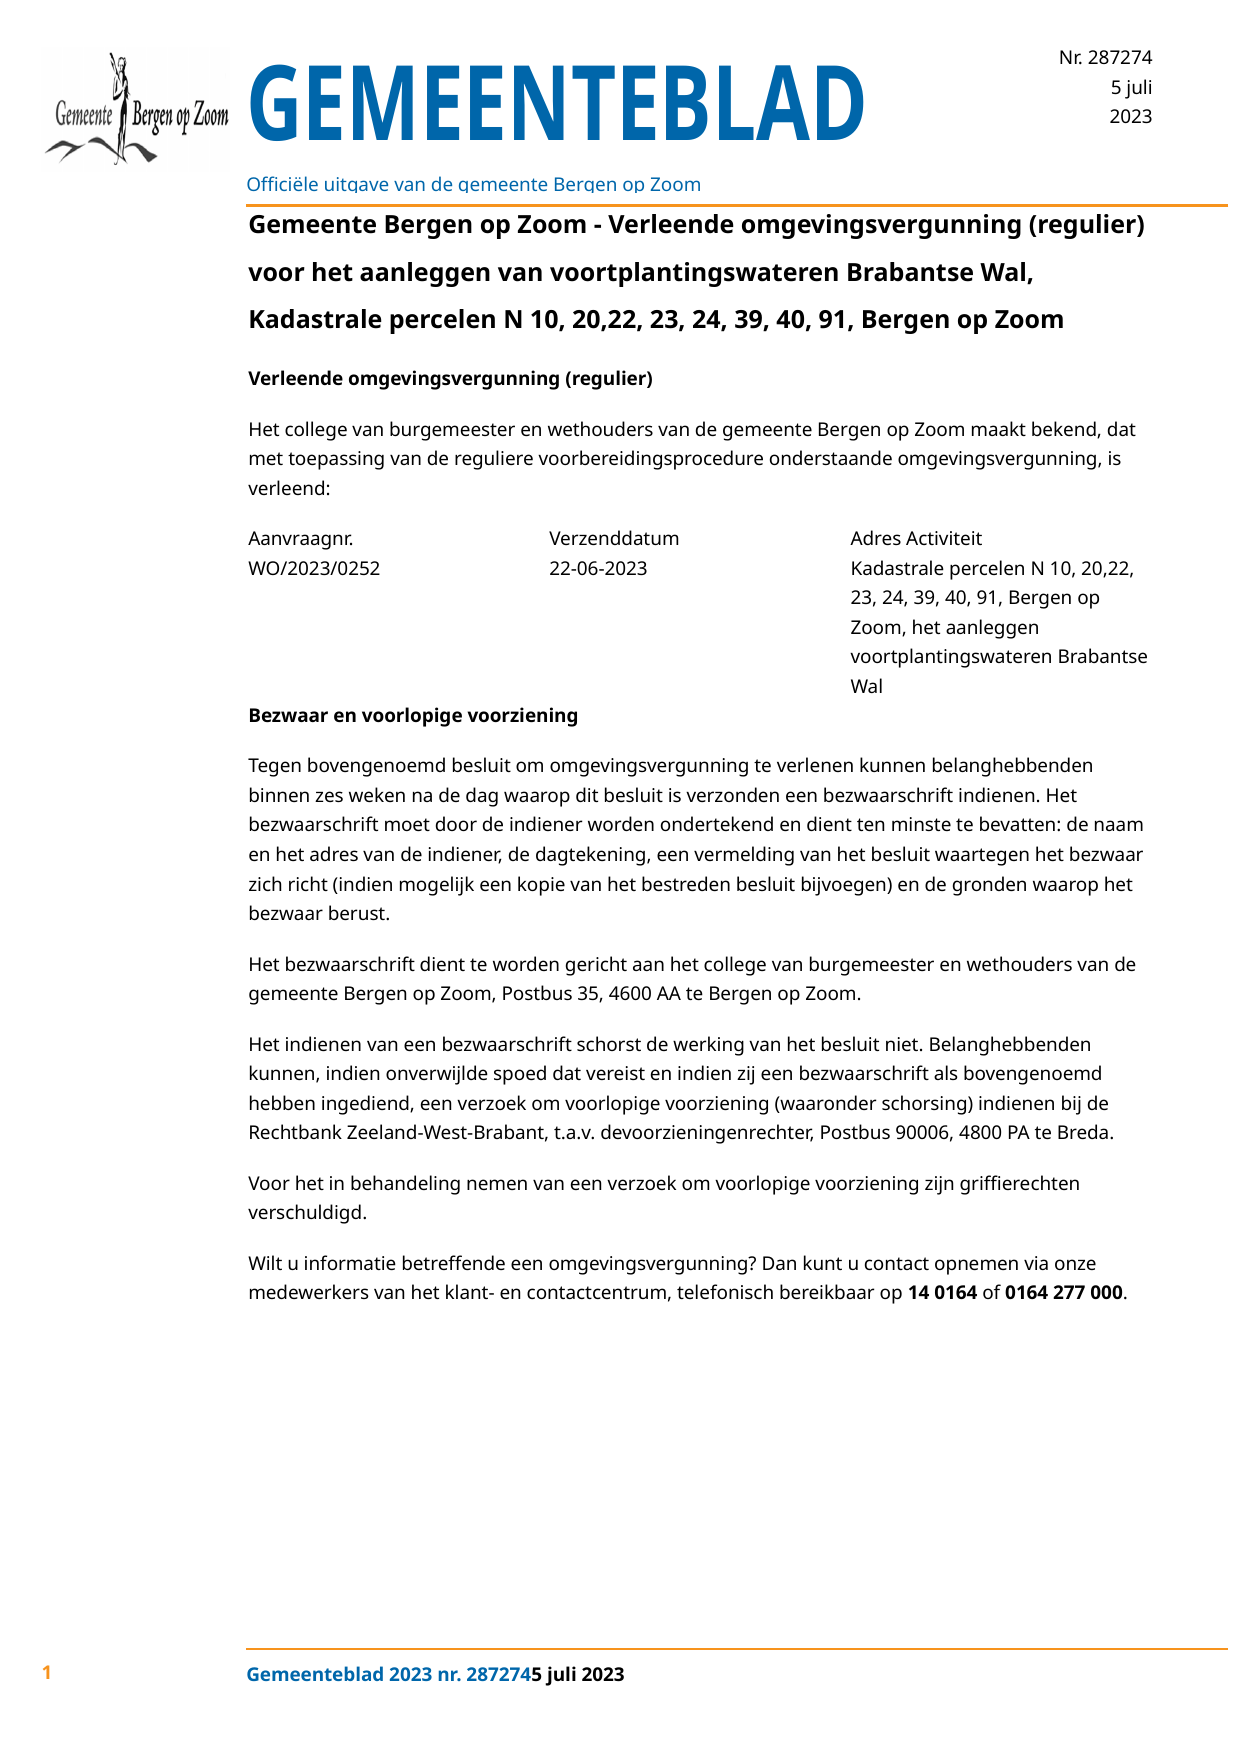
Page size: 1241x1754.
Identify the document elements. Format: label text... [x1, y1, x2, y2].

table_header Aanvraagnr. [248, 526, 549, 551]
table_header 22-06-2023 [549, 555, 850, 699]
text Voor het in behandeling nemen van een verzoek om voorlopige voorziening zijn griffierechten verschuldigd. [248, 1170, 1152, 1225]
table_header Kadastrale percelen N 10, 20,22, 23, 24, 39, 40, 91, Bergen op Zoom, het aanleggen voortplantingswateren Brabantse Wal [850, 555, 1152, 699]
text Gemeente Bergen op Zoom - Verleende omgevingsvergunning (regulier) voor het aanleggen van voortplantingswateren Brabantse Wal, Kadastrale percelen N 10, 20,22, 23, 24, 39, 40, 91, Bergen op Zoom [248, 207, 1152, 336]
text Wilt u informatie betreffende een omgevingsvergunning? Dan kunt u contact opnemen via onze medewerkers van het klant- en contactcentrum, telefonisch bereikbaar op 14 0164 of 0164 277 000. [248, 1250, 1152, 1305]
text Bezwaar en voorlopige voorziening [248, 702, 1152, 728]
text Het bezwaarschrift dient te worden gericht aan het college van burgemeester en wethouders van de gemeente Bergen op Zoom, Postbus 35, 4600 AA te Bergen op Zoom. [248, 951, 1152, 1006]
table_header WO/2023/0252 [248, 555, 549, 699]
picture [41, 47, 231, 172]
text Verleende omgevingsvergunning (regulier) [248, 366, 1152, 391]
text Het indienen van een bezwaarschrift schorst de werking van het besluit niet. Belanghebbenden kunnen, indien onverwijlde spoed dat vereist en indien zij een bezwaarschrift als bovengenoemd hebben ingediend, een verzoek om voorlopige voorziening (waaronder schorsing) indienen bij de Rechtbank Zeeland-West-Brabant, t.a.v. devoorzieningenrechter, Postbus 90006, 4800 PA te Breda. [248, 1031, 1152, 1145]
table_header Verzenddatum [549, 526, 850, 551]
text Tegen bovengenoemd besluit om omgevingsvergunning te verlenen kunnen belanghebbenden binnen zes weken na de dag waarop dit besluit is verzonden een bezwaarschrift indienen. Het bezwaarschrift moet door de indiener worden ondertekend en dient ten minste te bevatten: de naam en het adres van de indiener, de dagtekening, een vermelding van het besluit waartegen het bezwaar zich richt (indien mogelijk een kopie van het bestreden besluit bijvoegen) en de gronden waarop het bezwaar berust. [248, 752, 1152, 926]
table_header Adres Activiteit [850, 526, 1152, 551]
text Het college van burgemeester en wethouders van de gemeente Bergen op Zoom maakt bekend, dat met toepassing van de reguliere voorbereidingsprocedure onderstaande omgevingsvergunning, is verleend: [248, 416, 1152, 501]
